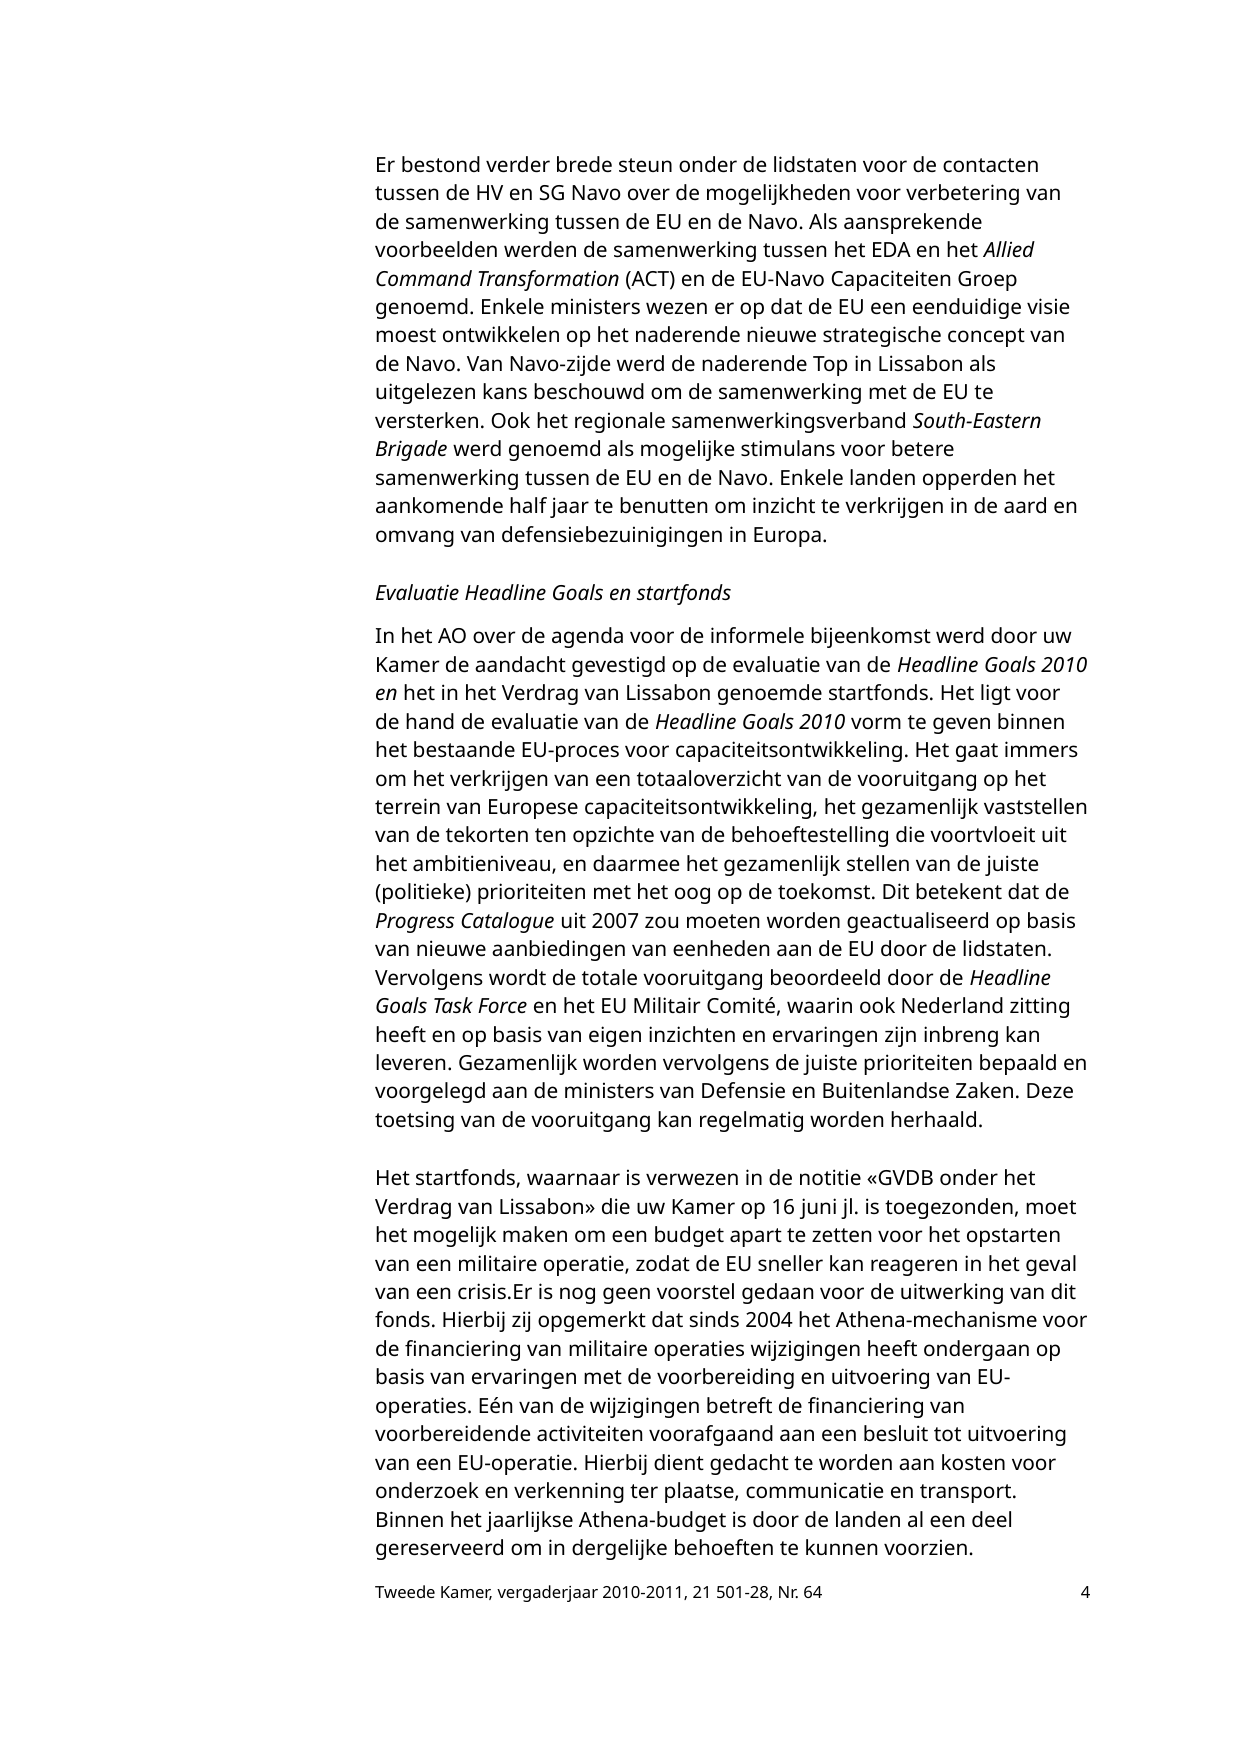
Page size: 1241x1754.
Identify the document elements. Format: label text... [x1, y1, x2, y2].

text In het AO over de agenda voor de informele bijeenkomst werd door uw Kamer de aandacht gevestigd op de evaluatie van de Headline Goals 2010 en het in het Verdrag van Lissabon genoemde startfonds. Het ligt voor de hand de evaluatie van de Headline Goals 2010 vorm te geven binnen het bestaande EU-proces voor capaciteitsontwikkeling. Het gaat immers om het verkrijgen van een totaaloverzicht van de vooruitgang op het terrein van Europese capaciteitsontwikkeling, het gezamenlijk vaststellen van de tekorten ten opzichte van de behoeftestelling die voortvloeit uit het ambitieniveau, en daarmee het gezamenlijk stellen van de juiste (politieke) prioriteiten met het oog op de toekomst. Dit betekent dat de Progress Catalogue uit 2007 zou moeten worden geactualiseerd op basis van nieuwe aanbiedingen van eenheden aan de EU door de lidstaten. Vervolgens wordt de totale vooruitgang beoordeeld door de Headline Goals Task Force en het EU Militair Comité, waarin ook Nederland zitting heeft en op basis van eigen inzichten en ervaringen zijn inbreng kan leveren. Gezamenlijk worden vervolgens de juiste prioriteiten bepaald en voorgelegd aan de ministers van Defensie en Buitenlandse Zaken. Deze toetsing van de vooruitgang kan regelmatig worden herhaald. [375, 622, 1090, 1133]
text Evaluatie Headline Goals en startfonds [375, 578, 1090, 607]
text Het startfonds, waarnaar is verwezen in de notitie «GVDB onder het Verdrag van Lissabon» die uw Kamer op 16 juni jl. is toegezonden, moet het mogelijk maken om een budget apart te zetten voor het opstarten van een militaire operatie, zodat de EU sneller kan reageren in het geval van een crisis.Er is nog geen voorstel gedaan voor de uitwerking van dit fonds. Hierbij zij opgemerkt dat sinds 2004 het Athena-mechanisme voor de financiering van militaire operaties wijzigingen heeft ondergaan op basis van ervaringen met de voorbereiding en uitvoering van EU-operaties. Eén van de wijzigingen betreft de financiering van voorbereidende activiteiten voorafgaand aan een besluit tot uitvoering van een EU-operatie. Hierbij dient gedacht te worden aan kosten voor onderzoek en verkenning ter plaatse, communicatie en transport. Binnen het jaarlijkse Athena-budget is door de landen al een deel gereserveerd om in dergelijke behoeften te kunnen voorzien. [375, 1163, 1090, 1562]
text Er bestond verder brede steun onder de lidstaten voor de contacten tussen de HV en SG Navo over de mogelijkheden voor verbetering van de samenwerking tussen de EU en de Navo. Als aansprekende voorbeelden werden de samenwerking tussen het EDA en het Allied Command Transformation (ACT) en de EU-Navo Capaciteiten Groep genoemd. Enkele ministers wezen er op dat de EU een eenduidige visie moest ontwikkelen op het naderende nieuwe strategische concept van de Navo. Van Navo-zijde werd de naderende Top in Lissabon als uitgelezen kans beschouwd om de samenwerking met de EU te versterken. Ook het regionale samenwerkingsverband South-Eastern Brigade werd genoemd als mogelijke stimulans voor betere samenwerking tussen de EU en de Navo. Enkele landen opperden het aankomende half jaar te benutten om inzicht te verkrijgen in de aard en omvang van defensiebezuinigingen in Europa. [375, 150, 1090, 548]
